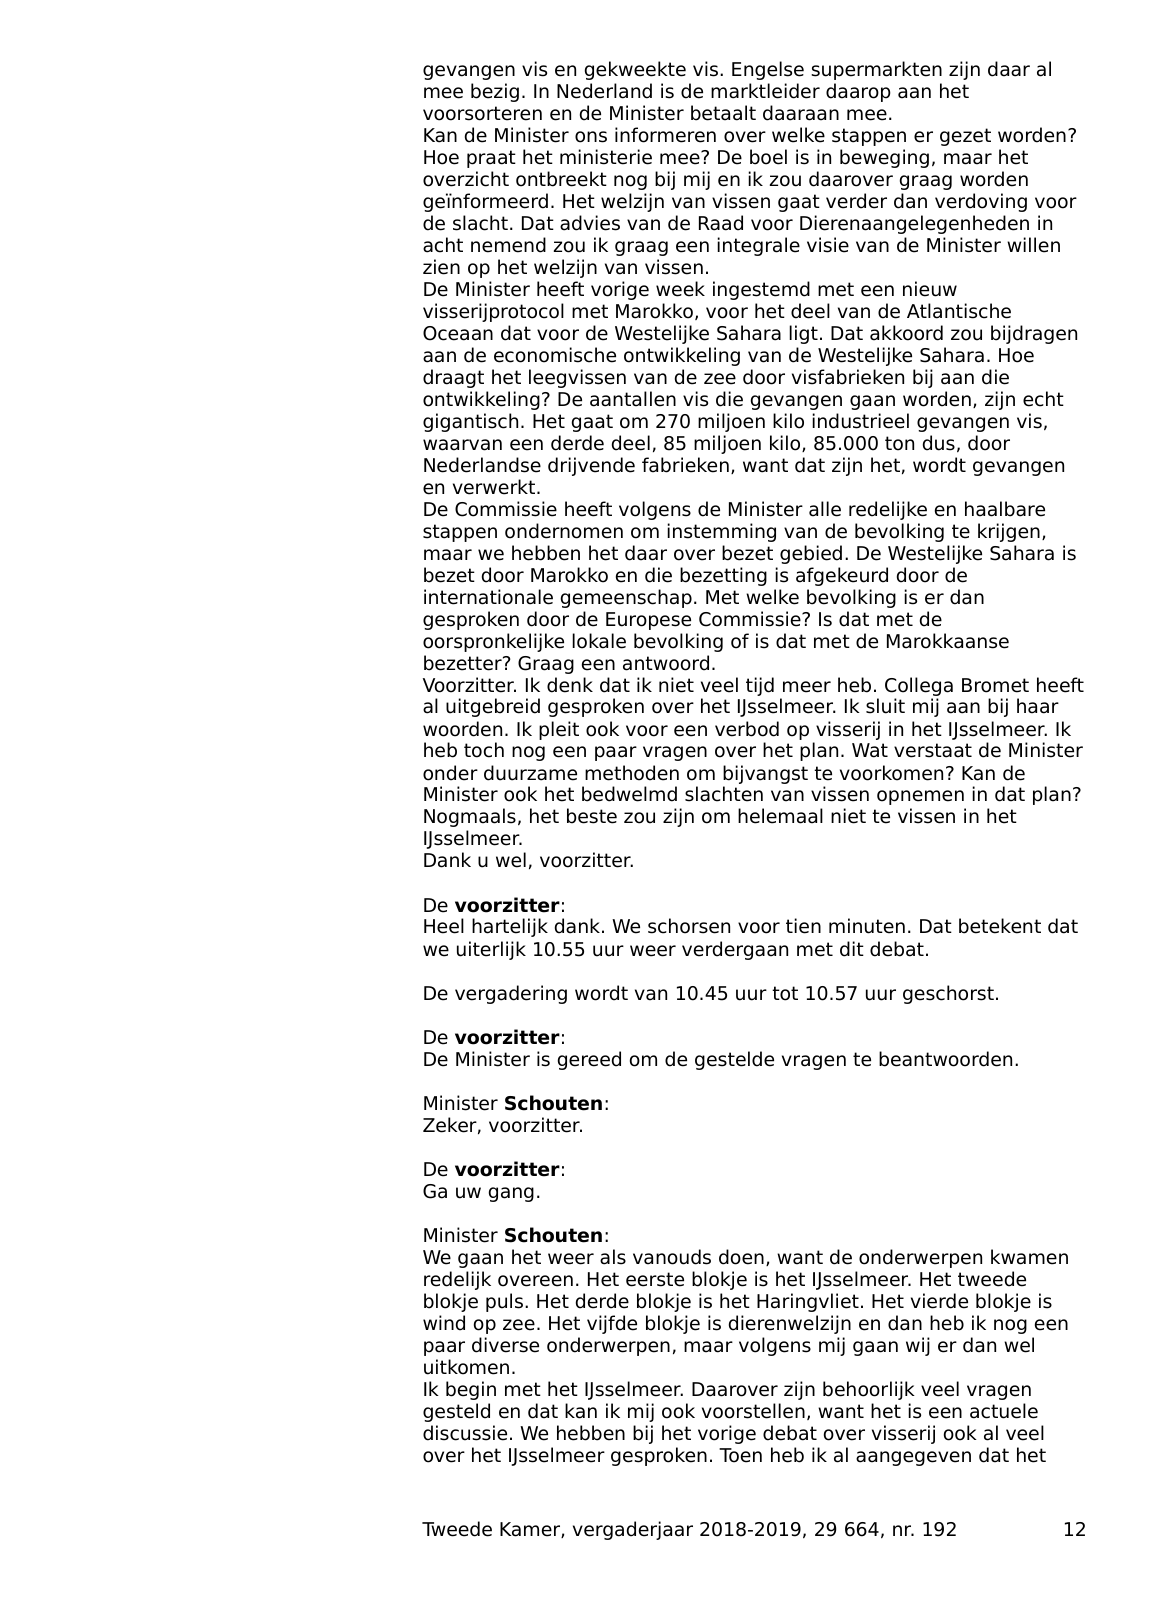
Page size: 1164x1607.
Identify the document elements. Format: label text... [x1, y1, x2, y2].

text De voorzitter: [422, 894, 1087, 916]
text gevangen vis en gekweekte vis. Engelse supermarkten zijn daar al mee bezig. In Nederland is de marktleider daarop aan het voorsorteren en de Minister betaalt daaraan mee. [422, 59, 1087, 125]
text We gaan het weer als vanouds doen, want de onderwerpen kwamen redelijk overeen. Het eerste blokje is het IJsselmeer. Het tweede blokje puls. Het derde blokje is het Haringvliet. Het vierde blokje is wind op zee. Het vijfde blokje is dierenwelzijn en dan heb ik nog een paar diverse onderwerpen, maar volgens mij gaan wij er dan wel uitkomen. [422, 1247, 1087, 1379]
text Ga uw gang. [422, 1181, 1087, 1203]
text Ik begin met het IJsselmeer. Daarover zijn behoorlijk veel vragen gesteld en dat kan ik mij ook voorstellen, want het is een actuele discussie. We hebben bij het vorige debat over visserij ook al veel over het IJsselmeer gesproken. Toen heb ik al aangegeven dat het [422, 1379, 1087, 1467]
text Dank u wel, voorzitter. [422, 850, 1087, 872]
text Zeker, voorzitter. [422, 1115, 1087, 1137]
text De Commissie heeft volgens de Minister alle redelijke en haalbare stappen ondernomen om instemming van de bevolking te krijgen, maar we hebben het daar over bezet gebied. De Westelijke Sahara is bezet door Marokko en die bezetting is afgekeurd door de internationale gemeenschap. Met welke bevolking is er dan gesproken door de Europese Commissie? Is dat met de oorspronkelijke lokale bevolking of is dat met de Marokkaanse bezetter? Graag een antwoord. [422, 499, 1087, 674]
text De voorzitter: [422, 1027, 1087, 1049]
text De voorzitter: [422, 1159, 1087, 1181]
text Minister Schouten: [422, 1093, 1087, 1115]
text De Minister is gereed om de gestelde vragen te beantwoorden. [422, 1049, 1087, 1071]
text Minister Schouten: [422, 1225, 1087, 1247]
text De vergadering wordt van 10.45 uur tot 10.57 uur geschorst. [422, 983, 1087, 1004]
text De Minister heeft vorige week ingestemd met een nieuw visserijprotocol met Marokko, voor het deel van de Atlantische Oceaan dat voor de Westelijke Sahara ligt. Dat akkoord zou bijdragen aan de economische ontwikkeling van de Westelijke Sahara. Hoe draagt het leegvissen van de zee door visfabrieken bij aan die ontwikkeling? De aantallen vis die gevangen gaan worden, zijn echt gigantisch. Het gaat om 270 miljoen kilo industrieel gevangen vis, waarvan een derde deel, 85 miljoen kilo, 85.000 ton dus, door Nederlandse drijvende fabrieken, want dat zijn het, wordt gevangen en verwerkt. [422, 279, 1087, 499]
text Voorzitter. Ik denk dat ik niet veel tijd meer heb. Collega Bromet heeft al uitgebreid gesproken over het IJsselmeer. Ik sluit mij aan bij haar woorden. Ik pleit ook voor een verbod op visserij in het IJsselmeer. Ik heb toch nog een paar vragen over het plan. Wat verstaat de Minister onder duurzame methoden om bijvangst te voorkomen? Kan de Minister ook het bedwelmd slachten van vissen opnemen in dat plan? Nogmaals, het beste zou zijn om helemaal niet te vissen in het IJsselmeer. [422, 674, 1087, 850]
text Heel hartelijk dank. We schorsen voor tien minuten. Dat betekent dat we uiterlijk 10.55 uur weer verdergaan met dit debat. [422, 916, 1087, 960]
text Kan de Minister ons informeren over welke stappen er gezet worden? Hoe praat het ministerie mee? De boel is in beweging, maar het overzicht ontbreekt nog bij mij en ik zou daarover graag worden geïnformeerd. Het welzijn van vissen gaat verder dan verdoving voor de slacht. Dat advies van de Raad voor Dierenaangelegenheden in acht nemend zou ik graag een integrale visie van de Minister willen zien op het welzijn van vissen. [422, 125, 1087, 279]
